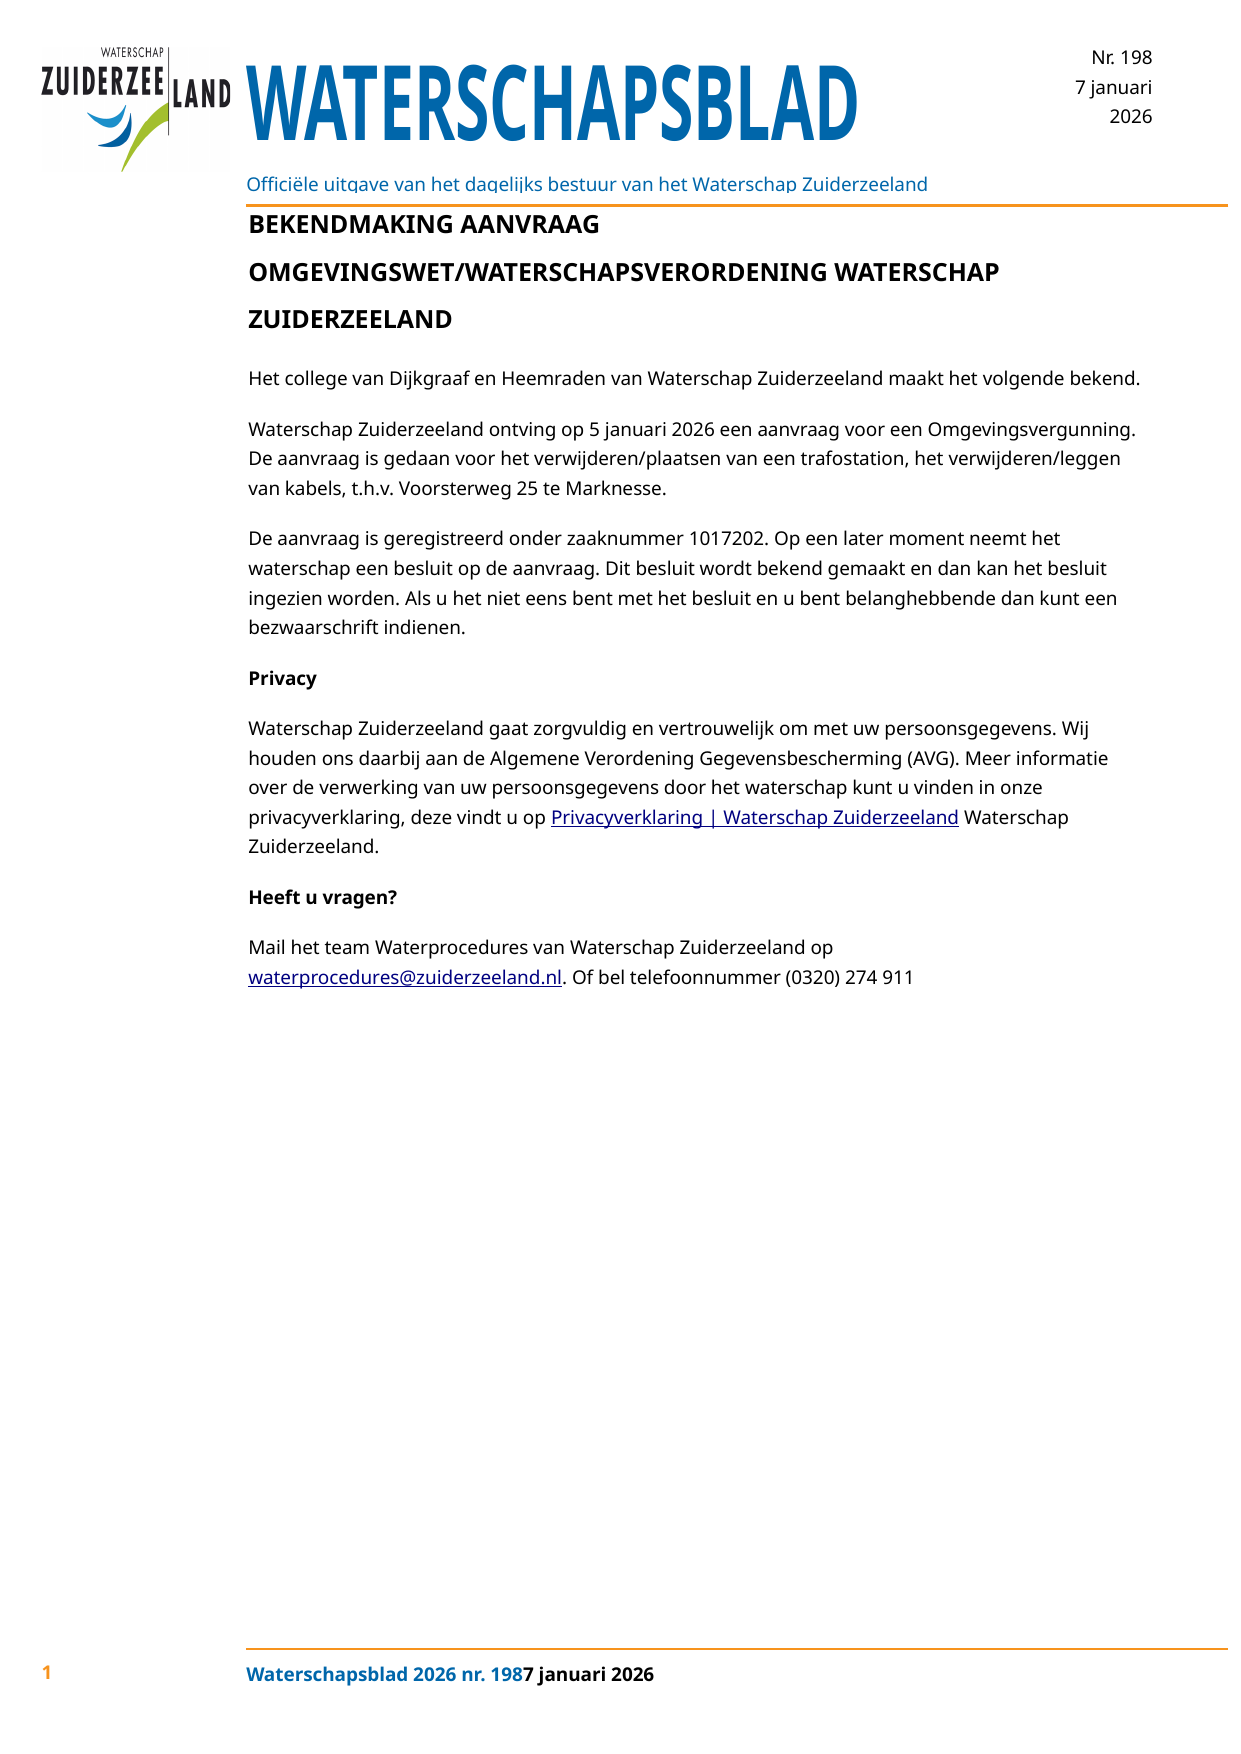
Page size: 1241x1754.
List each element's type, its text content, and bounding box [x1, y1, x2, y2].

picture [41, 47, 231, 172]
text Waterschap Zuiderzeeland gaat zorgvuldig en vertrouwelijk om met uw persoonsgegevens. Wij houden ons daarbij aan de Algemene Verordening Gegevensbescherming (AVG). Meer informatie over de verwerking van uw persoonsgegevens door het waterschap kunt u vinden in onze privacyverklaring, deze vindt u op Privacyverklaring | Waterschap Zuiderzeeland Waterschap Zuiderzeeland. [248, 715, 1152, 859]
text De aanvraag is geregistreerd onder zaaknummer 1017202. Op een later moment neemt het waterschap een besluit op de aanvraag. Dit besluit wordt bekend gemaakt en dan kan het besluit ingezien worden. Als u het niet eens bent met het besluit en u bent belanghebbende dan kunt een bezwaarschrift indienen. [248, 526, 1152, 640]
text Privacy [248, 665, 1152, 690]
text Het college van Dijkgraaf en Heemraden van Waterschap Zuiderzeeland maakt het volgende bekend. [248, 366, 1152, 391]
text Mail het team Waterprocedures van Waterschap Zuiderzeeland op waterprocedures@zuiderzeeland.nl. Of bel telefoonnummer (0320) 274 911 [248, 934, 1152, 989]
text Waterschap Zuiderzeeland ontving op 5 januari 2026 een aanvraag voor een Omgevingsvergunning. De aanvraag is gedaan voor het verwijderen/plaatsen van een trafostation, het verwijderen/leggen van kabels, t.h.v. Voorsterweg 25 te Marknesse. [248, 416, 1152, 501]
text Heeft u vragen? [248, 884, 1152, 909]
text BEKENDMAKING AANVRAAG OMGEVINGSWET/WATERSCHAPSVERORDENING WATERSCHAP ZUIDERZEELAND [248, 207, 1152, 336]
